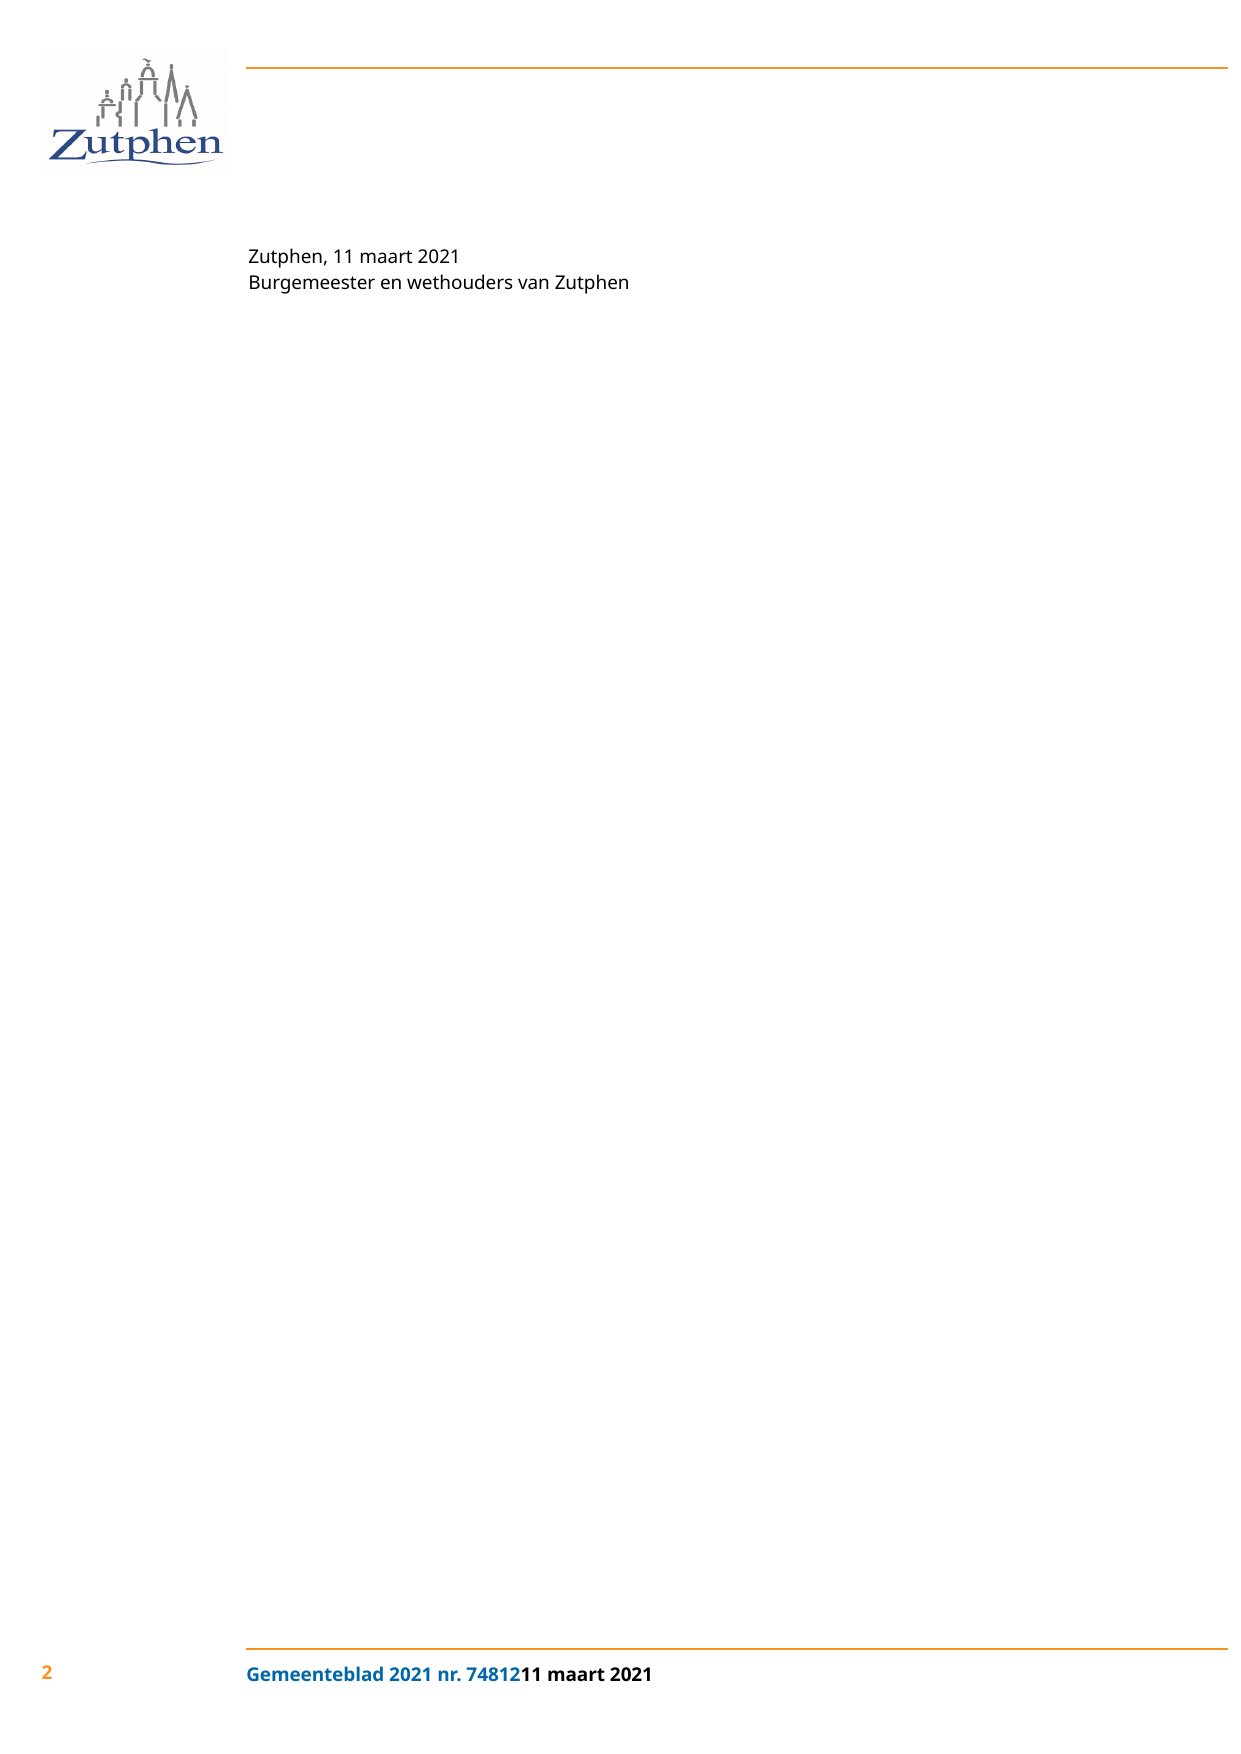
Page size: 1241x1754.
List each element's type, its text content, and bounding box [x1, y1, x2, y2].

picture [41, 47, 231, 172]
text Burgemeester en wethouders van Zutphen [248, 269, 1152, 295]
text Zutphen, 11 maart 2021 [248, 243, 1152, 269]
